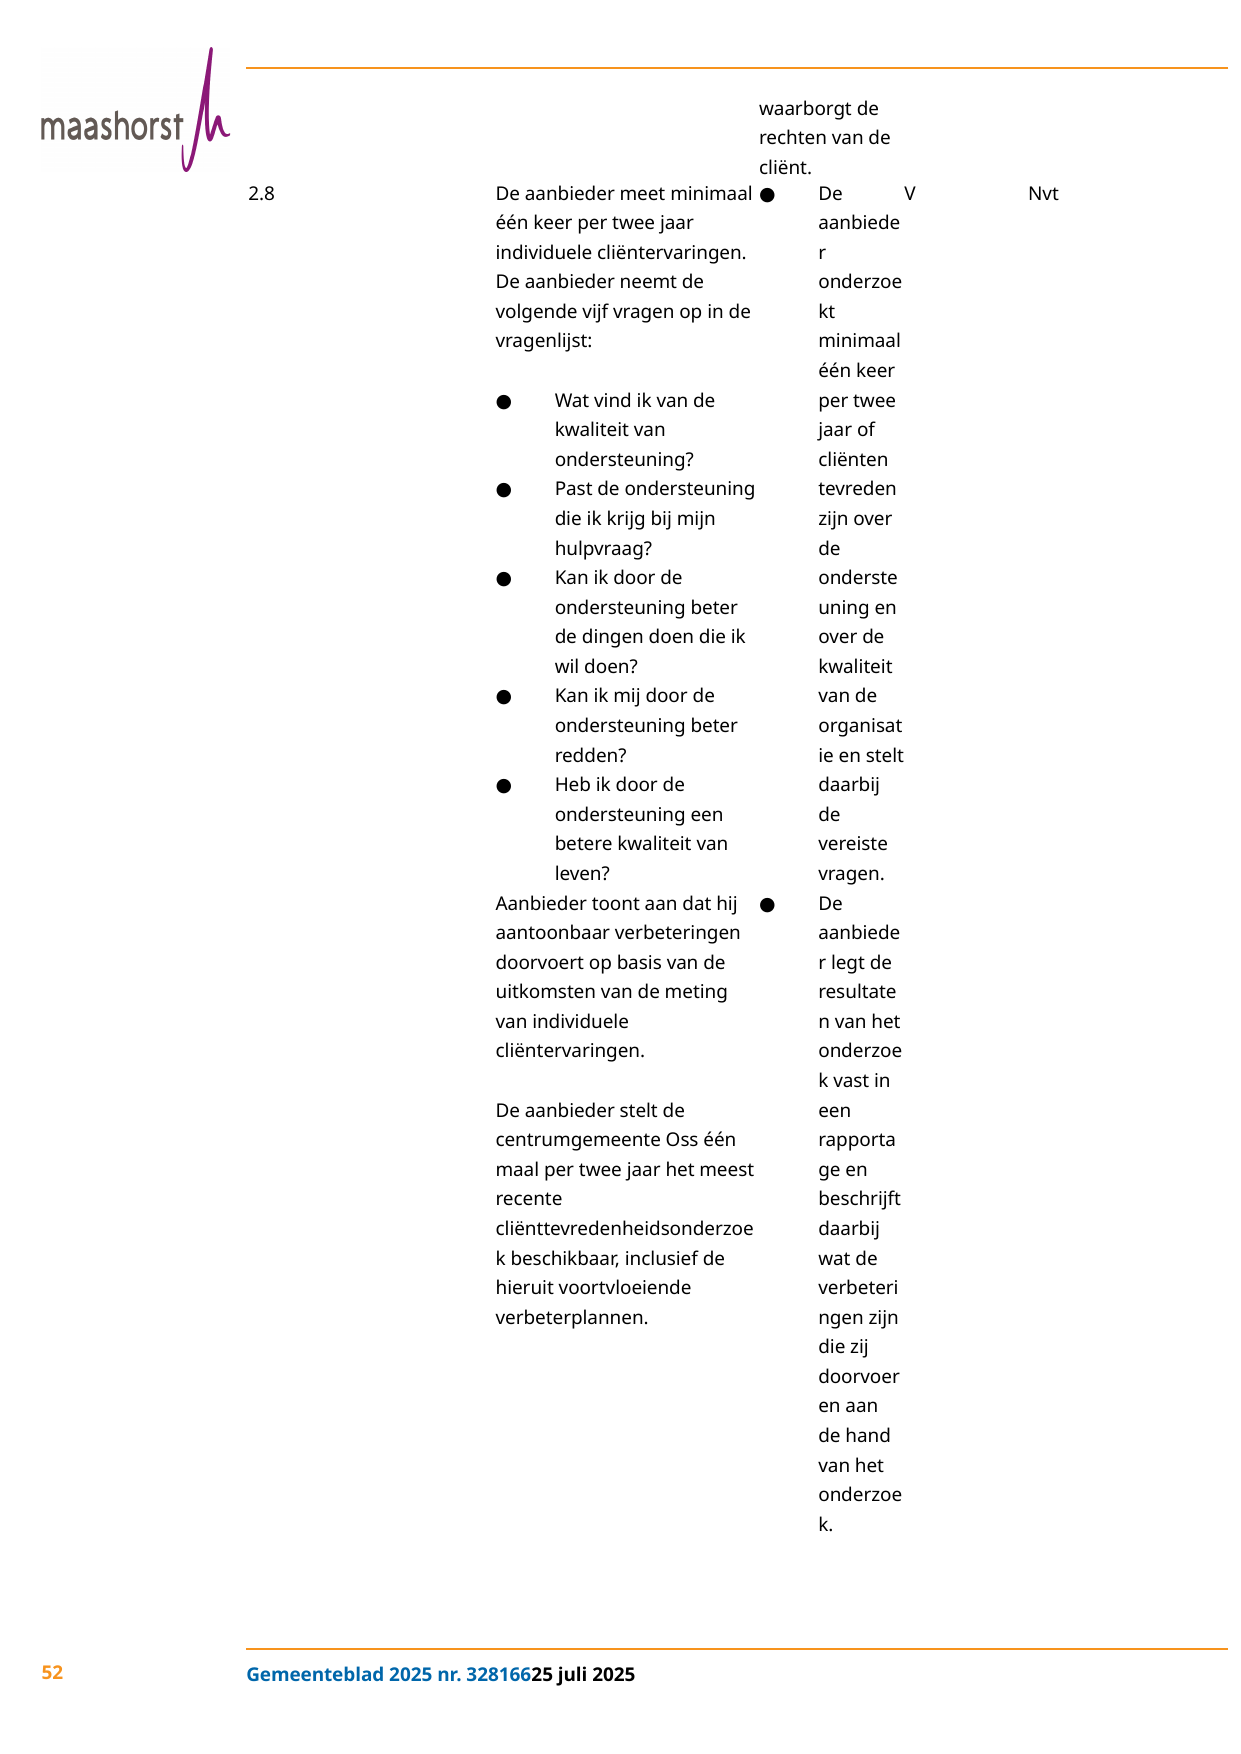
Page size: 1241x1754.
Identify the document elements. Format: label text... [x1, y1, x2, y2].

table_cell De aanbieder onderzoekt minimaal één keer per twee jaar of cliënten tevreden zijn over de ondersteuning en over de kwaliteit van de organisatie en stelt daarbij de vereiste vragen. De aanbieder legt de resultaten van het onderzoek vast in een rapportage en beschrijft daarbij wat de verbeteringen zijn die zij doorvoeren aan de hand van het onderzoek. [759, 180, 904, 1537]
table_cell 2.8 [248, 180, 495, 1537]
table_cell [495, 95, 759, 180]
table_cell De aanbieder meet minimaal één keer per twee jaar individuele cliëntervaringen. De aanbieder neemt de volgende vijf vragen op in de vragenlijst: Wat vind ik van de kwaliteit van ondersteuning? Past de ondersteuning die ik krijg bij mijn hulpvraag? Kan ik door de ondersteuning beter de dingen doen die ik wil doen? Kan ik mij door de ondersteuning beter redden? Heb ik door de ondersteuning een betere kwaliteit van leven? Aanbieder toont aan dat hij aantoonbaar verbeteringen doorvoert op basis van de uitkomsten van de meting van individuele cliëntervaringen. De aanbieder stelt de centrumgemeente Oss één maal per twee jaar het meest recente cliënttevredenheidsonderzoek beschikbaar, inclusief de hieruit voortvloeiende verbeterplannen. [495, 180, 759, 1537]
table_cell waarborgt de rechten van de cliënt. [759, 95, 904, 180]
table_cell V [904, 180, 1028, 1537]
table_cell [904, 95, 1028, 180]
table_cell Nvt [1028, 180, 1152, 1537]
picture [41, 47, 231, 172]
table_cell [248, 95, 495, 180]
table_cell [1028, 95, 1152, 180]
